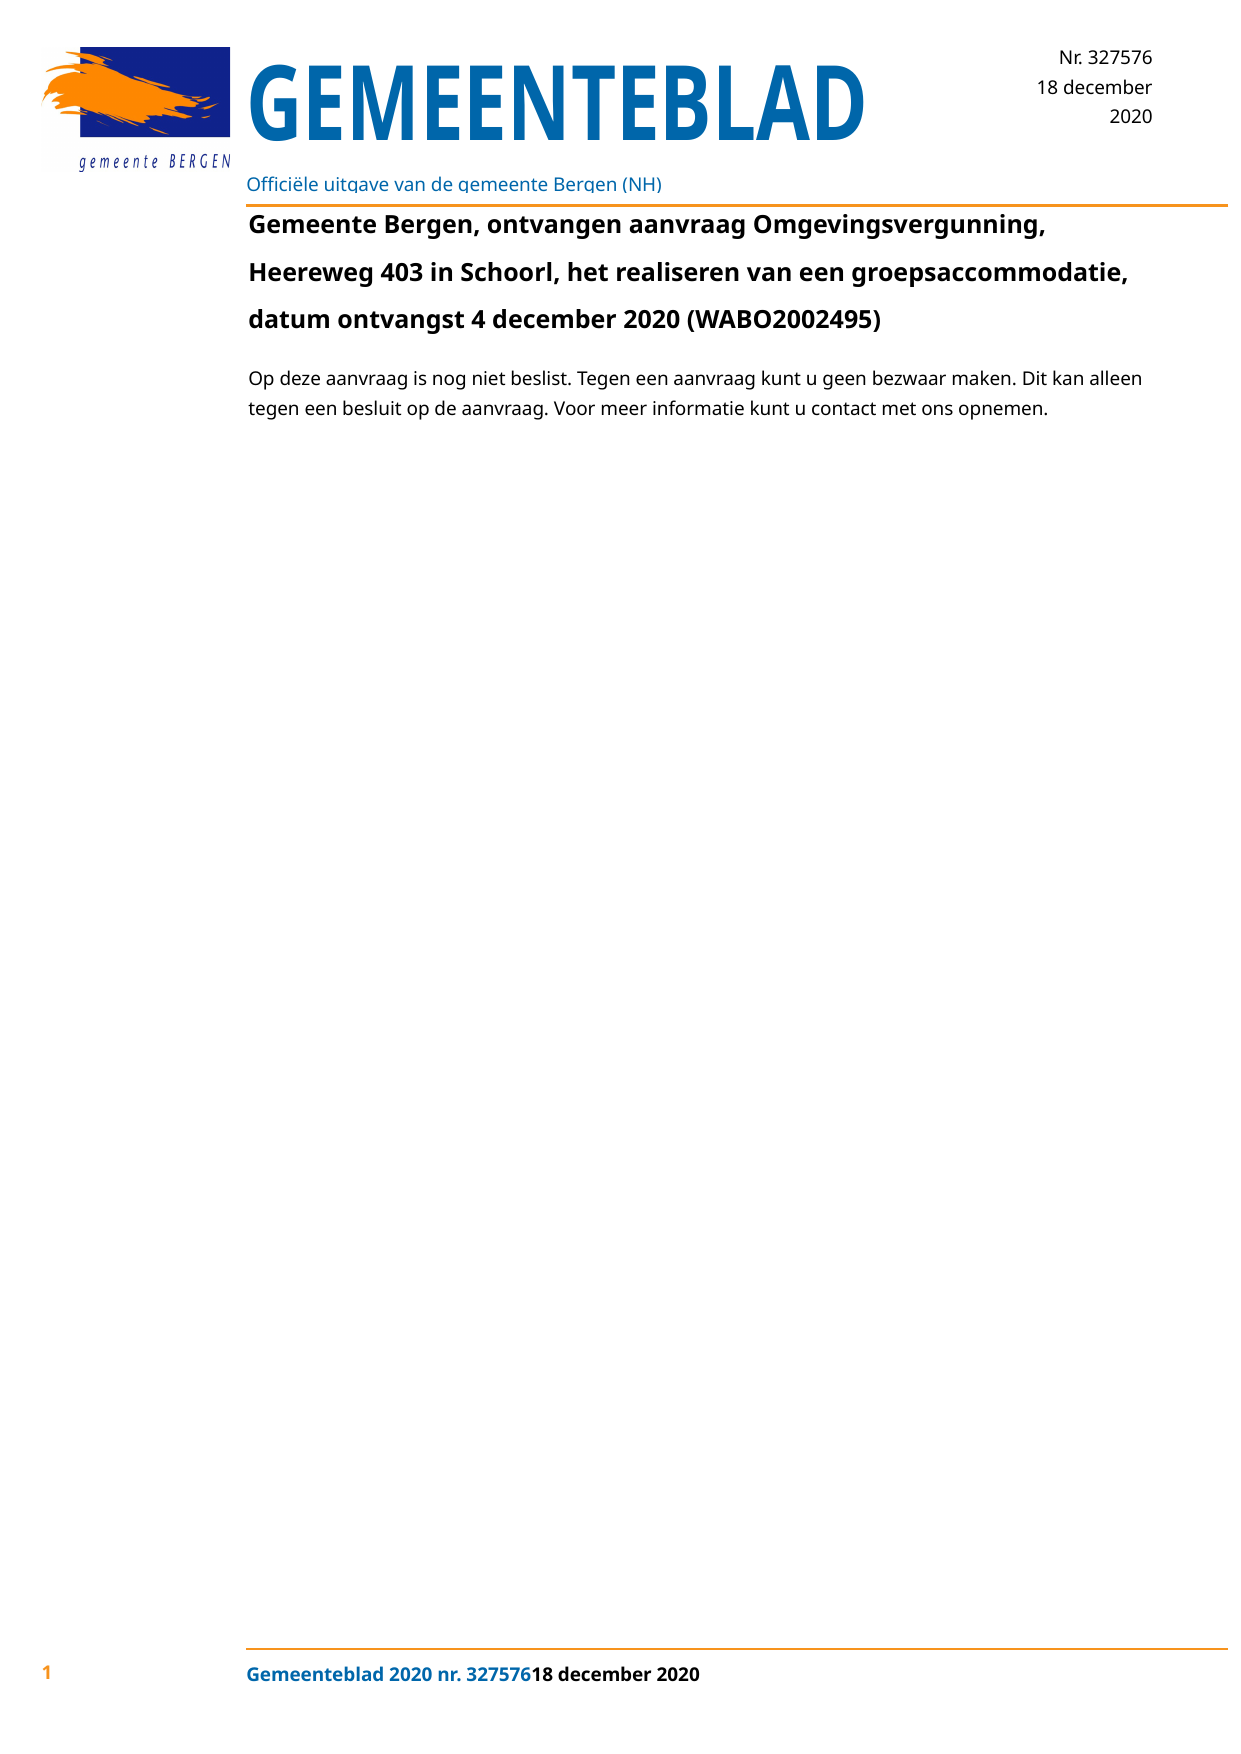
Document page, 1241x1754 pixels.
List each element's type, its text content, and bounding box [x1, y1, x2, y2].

text Op deze aanvraag is nog niet beslist. Tegen een aanvraag kunt u geen bezwaar maken. Dit kan alleen tegen een besluit op de aanvraag. Voor meer informatie kunt u contact met ons opnemen. [248, 366, 1152, 421]
picture [41, 47, 231, 172]
text Gemeente Bergen, ontvangen aanvraag Omgevingsvergunning, Heereweg 403 in Schoorl, het realiseren van een groepsaccommodatie, datum ontvangst 4 december 2020 (WABO2002495) [248, 207, 1152, 336]
